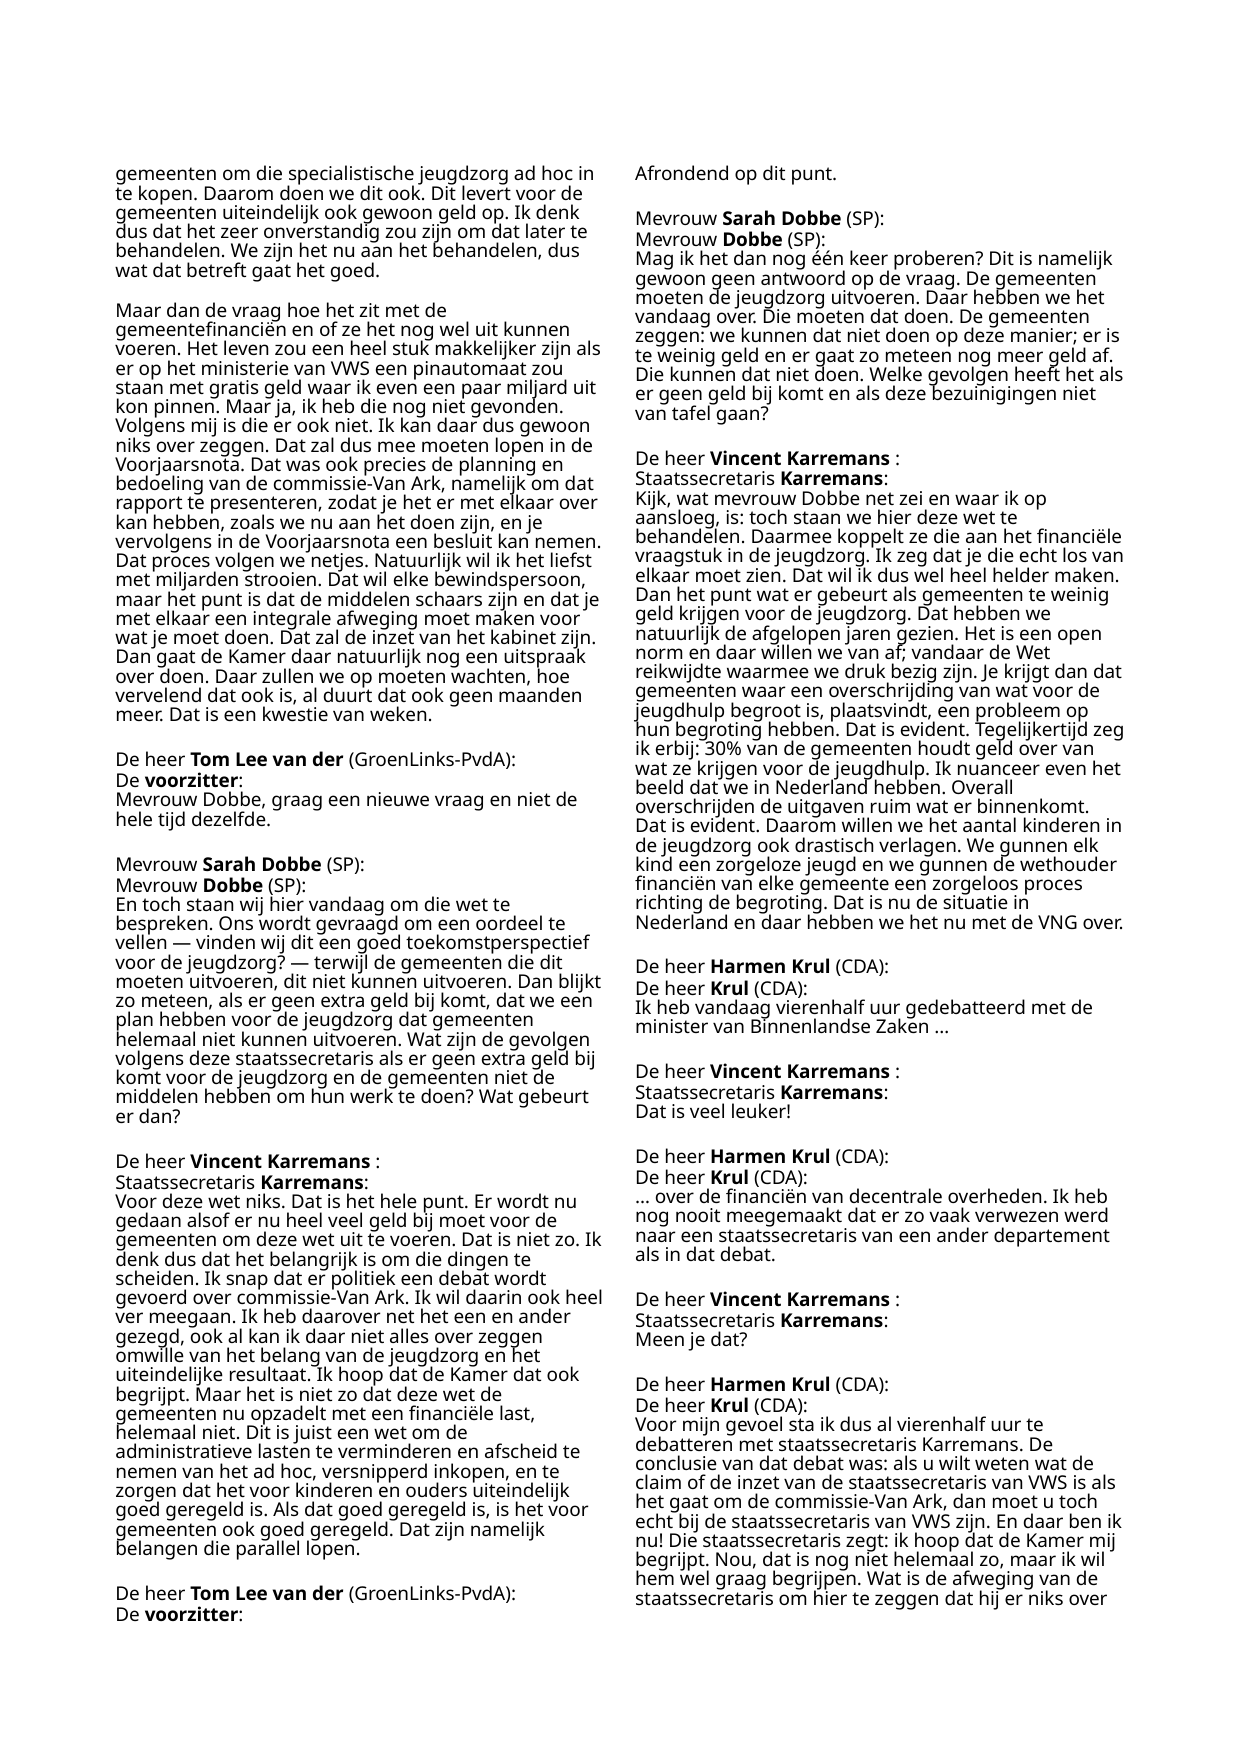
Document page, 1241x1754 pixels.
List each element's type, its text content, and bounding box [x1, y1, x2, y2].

text De heer Krul (CDA): [635, 1169, 1125, 1188]
text En toch staan wij hier vandaag om die wet te bespreken. Ons wordt gevraagd om een oordeel te vellen — vinden wij dit een goed toekomstperspectief voor de jeugdzorg? — terwijl de gemeenten die dit moeten uitvoeren, dit niet kunnen uitvoeren. Dan blijkt zo meteen, als er geen extra geld bij komt, dat we een plan hebben voor de jeugdzorg dat gemeenten helemaal niet kunnen uitvoeren. Wat zijn de gevolgen volgens deze staatssecretaris als er geen extra geld bij komt voor de jeugdzorg en de gemeenten niet de middelen hebben om hun werk te doen? Wat gebeurt er dan? [115, 896, 605, 1127]
text Voor mijn gevoel sta ik dus al vierenhalf uur te debatteren met staatssecretaris Karremans. De conclusie van dat debat was: als u wilt weten wat de claim of de inzet van de staatssecretaris van VWS is als het gaat om de commissie-Van Ark, dan moet u toch echt bij de staatssecretaris van VWS zijn. En daar ben ik nu! Die staatssecretaris zegt: ik hoop dat de Kamer mij begrijpt. Nou, dat is nog niet helemaal zo, maar ik wil hem wel graag begrijpen. Wat is de afweging van de staatssecretaris om hier te zeggen dat hij er niks over [635, 1416, 1125, 1609]
text De voorzitter: [115, 772, 605, 791]
text Staatssecretaris Karremans: [635, 1084, 1125, 1103]
text Mevrouw Dobbe (SP): [635, 231, 1125, 250]
text … over de financiën van decentrale overheden. Ik heb nog nooit meegemaakt dat er zo vaak verwezen werd naar een staatssecretaris van een ander departement als in dat debat. [635, 1188, 1125, 1265]
text De heer Vincent Karremans : [635, 1286, 1125, 1312]
text Afrondend op dit punt. [635, 165, 1125, 184]
text De heer Vincent Karremans : [115, 1148, 605, 1174]
text De heer Krul (CDA): [635, 979, 1125, 999]
text De heer Vincent Karremans : [635, 445, 1125, 470]
text De voorzitter: [115, 1606, 605, 1625]
text Mevrouw Dobbe (SP): [115, 877, 605, 896]
text De heer Tom Lee van der (GroenLinks-PvdA): [115, 746, 605, 772]
text De heer Tom Lee van der (GroenLinks-PvdA): [115, 1580, 605, 1606]
text Maar dan de vraag hoe het zit met de gemeentefinanciën en of ze het nog wel uit kunnen voeren. Het leven zou een heel stuk makkelijker zijn als er op het ministerie van VWS een pinautomaat zou staan met gratis geld waar ik even een paar miljard uit kon pinnen. Maar ja, ik heb die nog niet gevonden. Volgens mij is die er ook niet. Ik kan daar dus gewoon niks over zeggen. Dat zal dus mee moeten lopen in de Voorjaarsnota. Dat was ook precies de planning en bedoeling van de commissie-Van Ark, namelijk om dat rapport te presenteren, zodat je het er met elkaar over kan hebben, zoals we nu aan het doen zijn, en je vervolgens in de Voorjaarsnota een besluit kan nemen. Dat proces volgen we netjes. Natuurlijk wil ik het liefst met miljarden strooien. Dat wil elke bewindspersoon, maar het punt is dat de middelen schaars zijn en dat je met elkaar een integrale afweging moet maken voor wat je moet doen. Dat zal de inzet van het kabinet zijn. Dan gaat de Kamer daar natuurlijk nog een uitspraak over doen. Daar zullen we op moeten wachten, hoe vervelend dat ook is, al duurt dat ook geen maanden meer. Dat is een kwestie van weken. [115, 302, 605, 726]
text Staatssecretaris Karremans: [115, 1174, 605, 1193]
text Meen je dat? [635, 1331, 1125, 1350]
text De heer Harmen Krul (CDA): [635, 1371, 1125, 1397]
text Staatssecretaris Karremans: [635, 1312, 1125, 1331]
text De heer Harmen Krul (CDA): [635, 954, 1125, 979]
text Mevrouw Sarah Dobbe (SP): [635, 205, 1125, 231]
text Staatssecretaris Karremans: [635, 470, 1125, 490]
text De heer Vincent Karremans : [635, 1058, 1125, 1084]
text Mevrouw Sarah Dobbe (SP): [115, 851, 605, 877]
text Kijk, wat mevrouw Dobbe net zei en waar ik op aansloeg, is: toch staan we hier deze wet te behandelen. Daarmee koppelt ze die aan het financiële vraagstuk in de jeugdzorg. Ik zeg dat je die echt los van elkaar moet zien. Dat wil ik dus wel heel helder maken. Dan het punt wat er gebeurt als gemeenten te weinig geld krijgen voor de jeugdzorg. Dat hebben we natuurlijk de afgelopen jaren gezien. Het is een open norm en daar willen we van af; vandaar de Wet reikwijdte waarmee we druk bezig zijn. Je krijgt dan dat gemeenten waar een overschrijding van wat voor de jeugdhulp begroot is, plaatsvindt, een probleem op hun begroting hebben. Dat is evident. Tegelijkertijd zeg ik erbij: 30% van de gemeenten houdt geld over van wat ze krijgen voor de jeugdhulp. Ik nuanceer even het beeld dat we in Nederland hebben. Overall overschrijden de uitgaven ruim wat er binnenkomt. Dat is evident. Daarom willen we het aantal kinderen in de jeugdzorg ook drastisch verlagen. We gunnen elk kind een zorgeloze jeugd en we gunnen de wethouder financiën van elke gemeente een zorgeloos proces richting de begroting. Dat is nu de situatie in Nederland en daar hebben we het nu met de VNG over. [635, 490, 1125, 933]
text Dat is veel leuker! [635, 1103, 1125, 1122]
text De heer Harmen Krul (CDA): [635, 1143, 1125, 1169]
text De heer Krul (CDA): [635, 1397, 1125, 1416]
text Ik heb vandaag vierenhalf uur gedebatteerd met de minister van Binnenlandse Zaken … [635, 999, 1125, 1037]
text gemeenten om die specialistische jeugdzorg ad hoc in te kopen. Daarom doen we dit ook. Dit levert voor de gemeenten uiteindelijk ook gewoon geld op. Ik denk dus dat het zeer onverstandig zou zijn om dat later te behandelen. We zijn het nu aan het behandelen, dus wat dat betreft gaat het goed. [115, 165, 605, 281]
text Mevrouw Dobbe, graag een nieuwe vraag en niet de hele tijd dezelfde. [115, 791, 605, 830]
text Mag ik het dan nog één keer proberen? Dit is namelijk gewoon geen antwoord op de vraag. De gemeenten moeten de jeugdzorg uitvoeren. Daar hebben we het vandaag over. Die moeten dat doen. De gemeenten zeggen: we kunnen dat niet doen op deze manier; er is te weinig geld en er gaat zo meteen nog meer geld af. Die kunnen dat niet doen. Welke gevolgen heeft het als er geen geld bij komt en als deze bezuinigingen niet van tafel gaan? [635, 250, 1125, 424]
text Voor deze wet niks. Dat is het hele punt. Er wordt nu gedaan alsof er nu heel veel geld bij moet voor de gemeenten om deze wet uit te voeren. Dat is niet zo. Ik denk dus dat het belangrijk is om die dingen te scheiden. Ik snap dat er politiek een debat wordt gevoerd over commissie-Van Ark. Ik wil daarin ook heel ver meegaan. Ik heb daarover net het een en ander gezegd, ook al kan ik daar niet alles over zeggen omwille van het belang van de jeugdzorg en het uiteindelijke resultaat. Ik hoop dat de Kamer dat ook begrijpt. Maar het is niet zo dat deze wet de gemeenten nu opzadelt met een financiële last, helemaal niet. Dit is juist een wet om de administratieve lasten te verminderen en afscheid te nemen van het ad hoc, versnipperd inkopen, en te zorgen dat het voor kinderen en ouders uiteindelijk goed geregeld is. Als dat goed geregeld is, is het voor gemeenten ook goed geregeld. Dat zijn namelijk belangen die parallel lopen. [115, 1193, 605, 1559]
